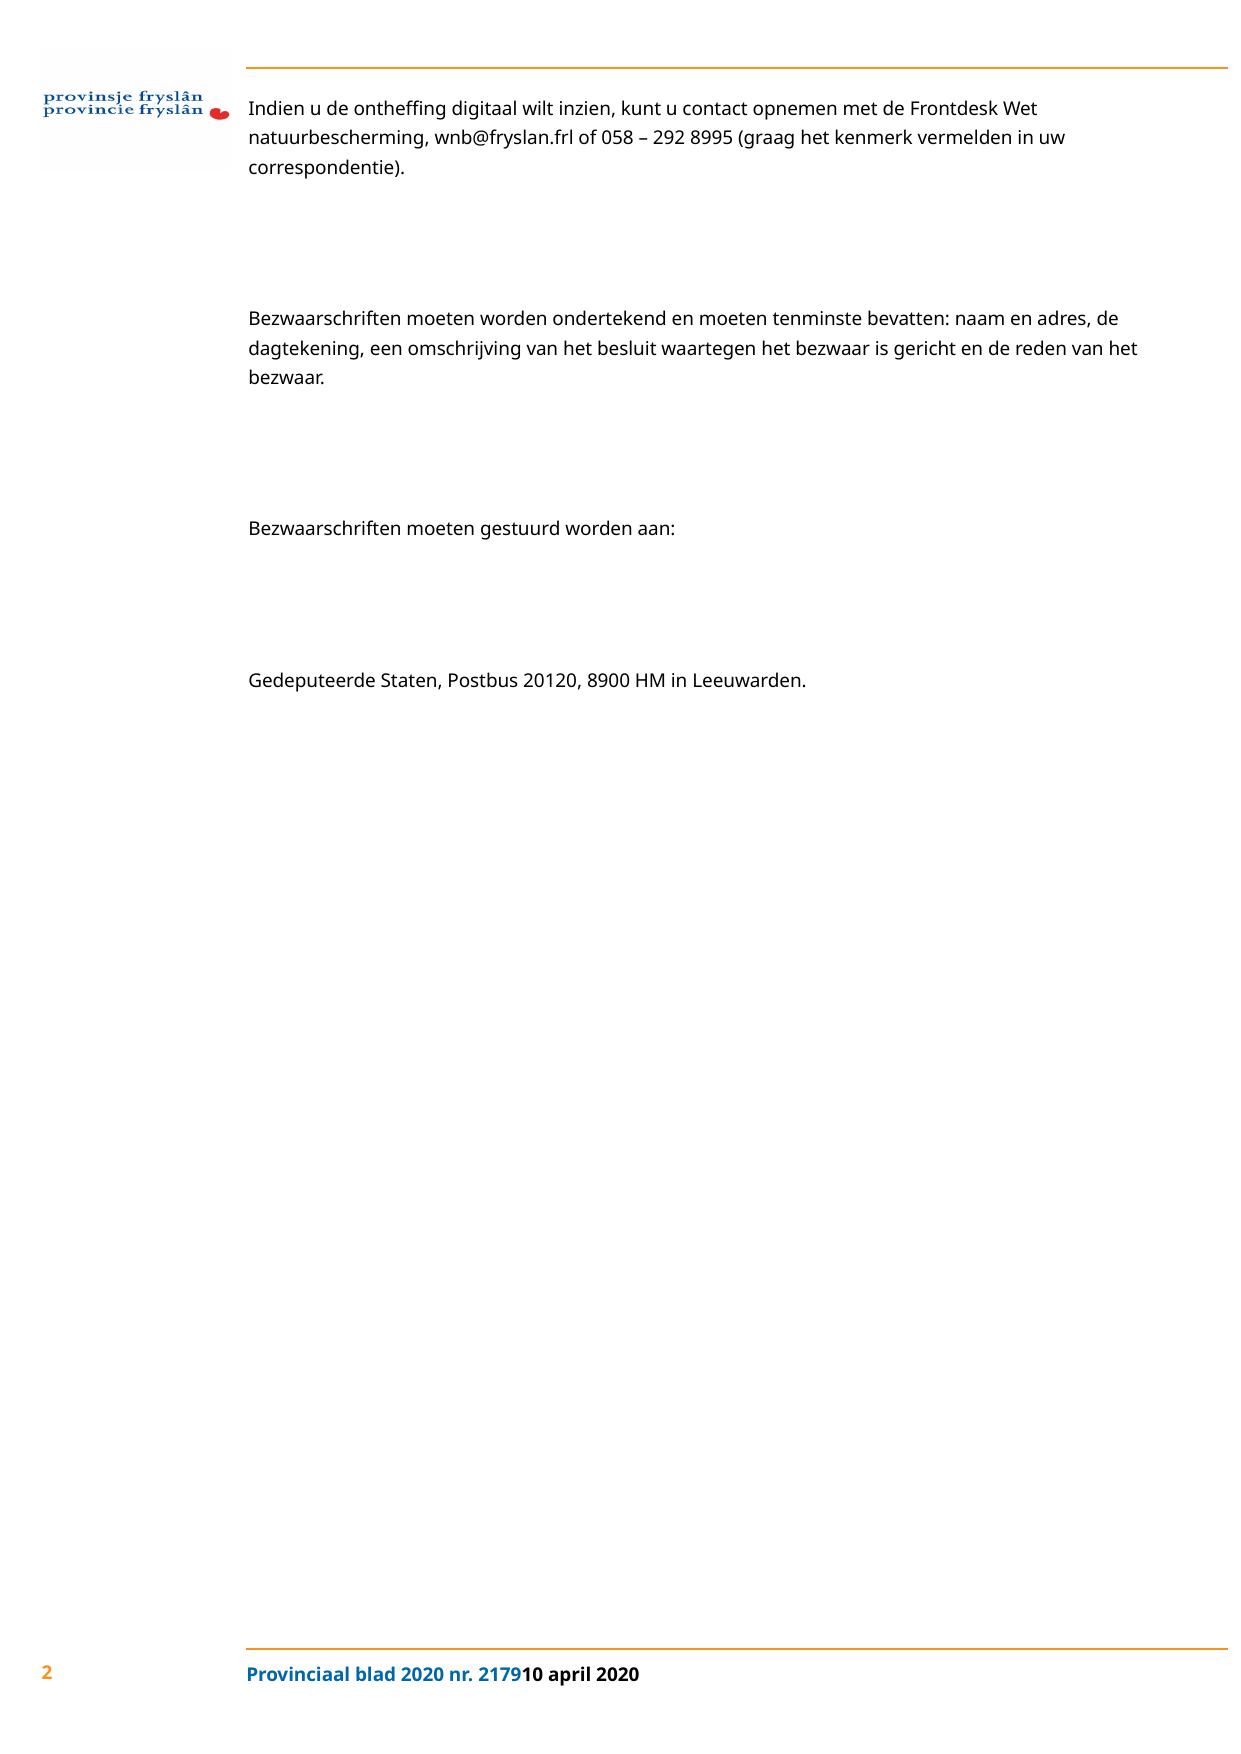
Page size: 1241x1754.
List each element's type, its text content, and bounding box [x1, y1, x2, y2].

text Indien u de ontheffing digitaal wilt inzien, kunt u contact opnemen met de Frontdesk Wet natuurbescherming, wnb@fryslan.frl of 058 – 292 8995 (graag het kenmerk vermelden in uw correspondentie). [248, 95, 1152, 180]
text Bezwaarschriften moeten worden ondertekend en moeten tenminste bevatten: naam en adres, de dagtekening, een omschrijving van het besluit waartegen het bezwaar is gericht en de reden van het bezwaar. [248, 305, 1152, 390]
picture [41, 47, 231, 172]
text Gedeputeerde Staten, Postbus 20120, 8900 HM in Leeuwarden. [248, 667, 1152, 693]
text Bezwaarschriften moeten gestuurd worden aan: [248, 516, 1152, 541]
